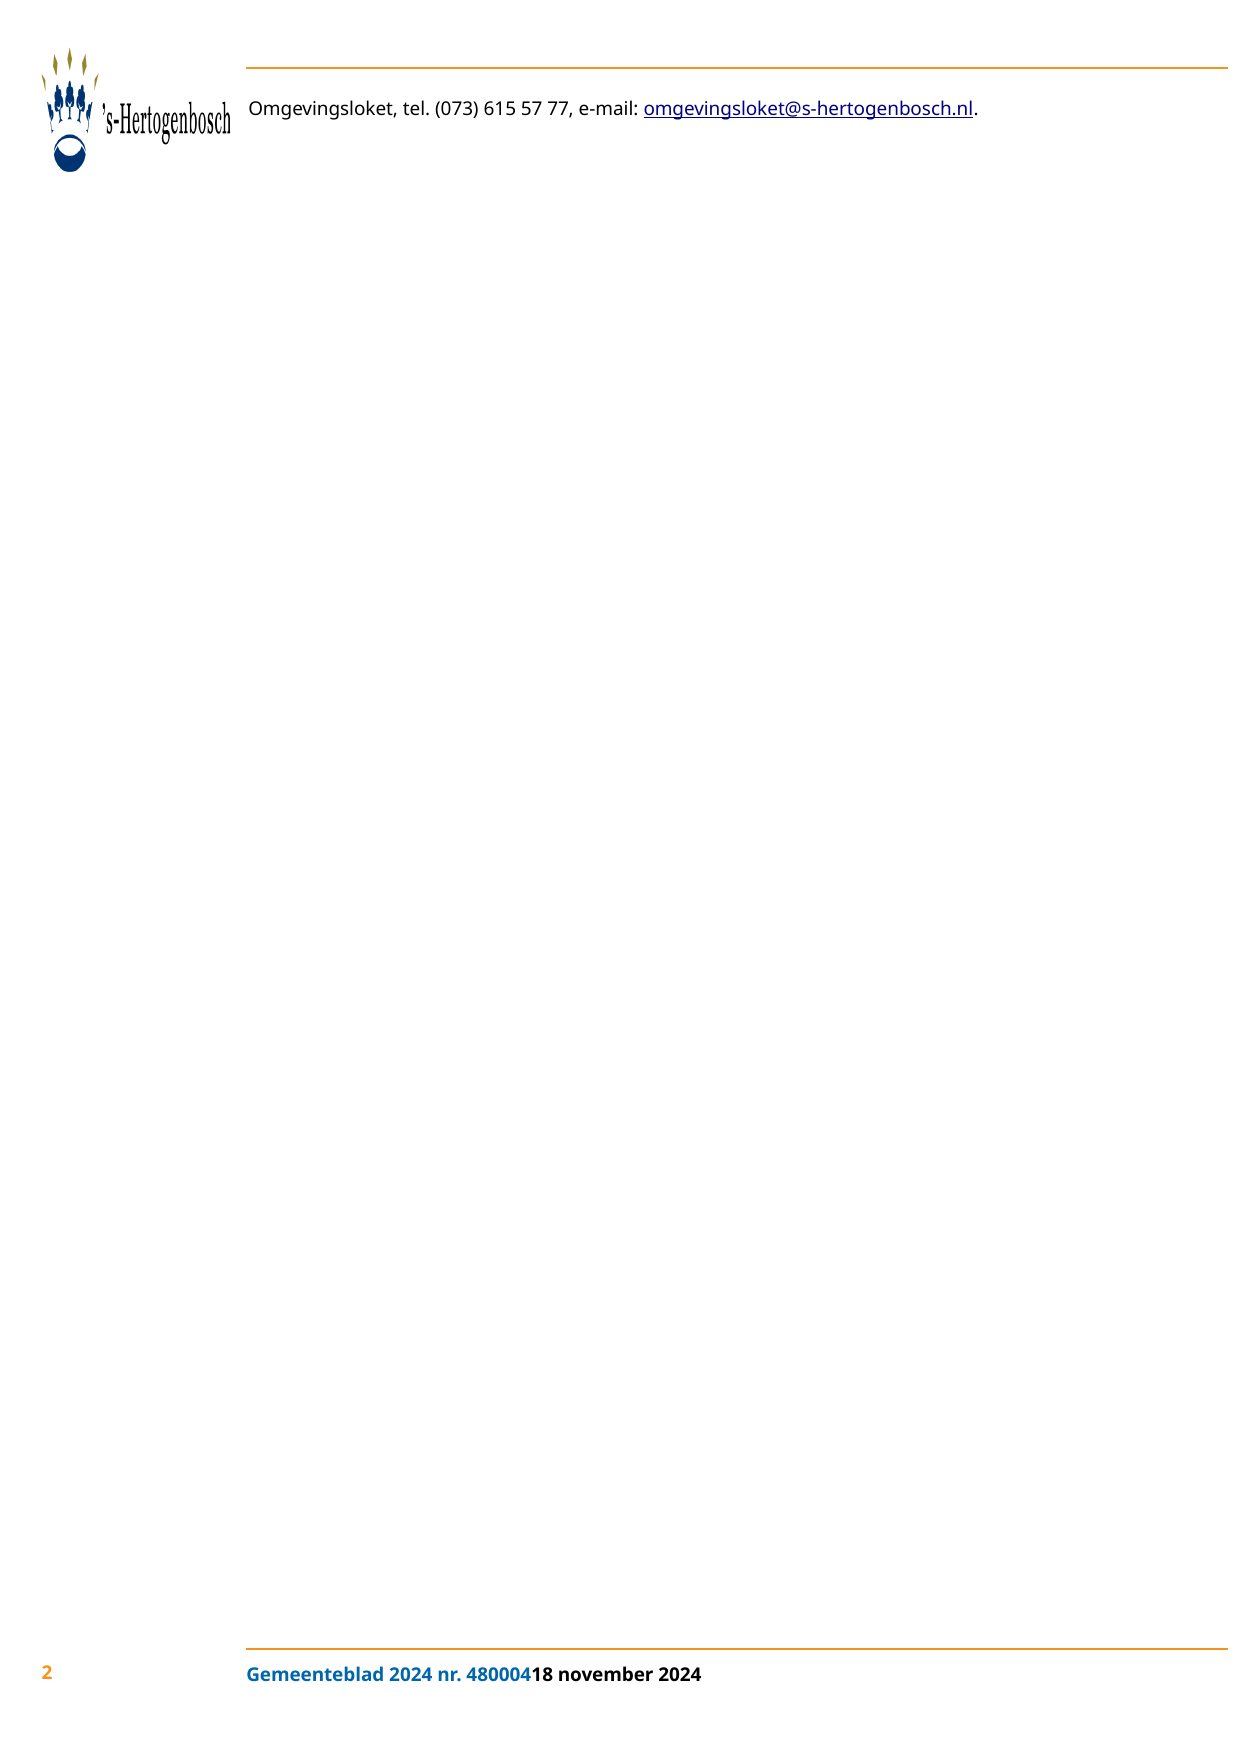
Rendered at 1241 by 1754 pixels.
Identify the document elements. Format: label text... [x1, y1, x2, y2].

picture [41, 47, 231, 172]
text Omgevingsloket, tel. (073) 615 57 77, e-mail: omgevingsloket@s-hertogenbosch.nl. [248, 95, 1152, 121]
